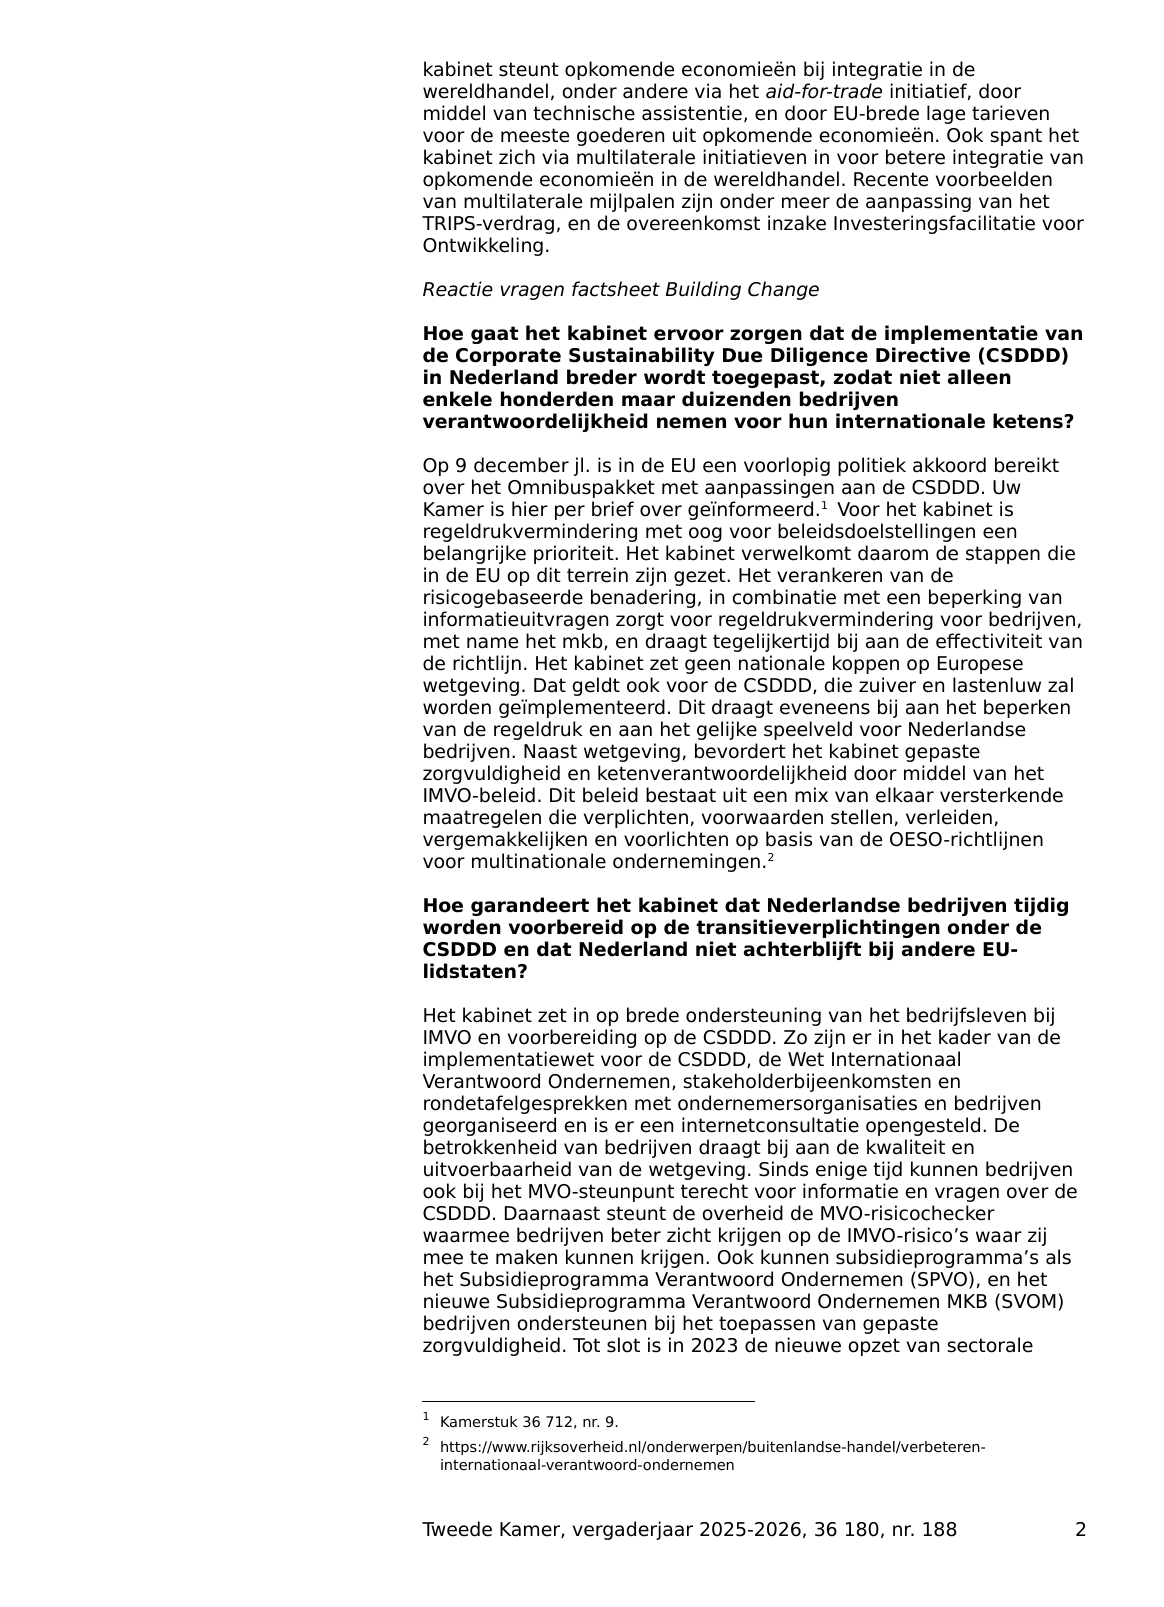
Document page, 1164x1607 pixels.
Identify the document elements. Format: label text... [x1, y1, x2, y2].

text Kamerstuk 36 712, nr. 9. [422, 1410, 1087, 1432]
text Hoe garandeert het kabinet dat Nederlandse bedrijven tijdig worden voorbereid op de transitieverplichtingen onder de CSDDD en dat Nederland niet achterblijft bij andere EU-lidstaten? [422, 895, 1087, 983]
text kabinet steunt opkomende economieën bij integratie in de wereldhandel, onder andere via het aid-for-trade initiatief, door middel van technische assistentie, en door EU-brede lage tarieven voor de meeste goederen uit opkomende economieën. Ook spant het kabinet zich via multilaterale initiatieven in voor betere integratie van opkomende economieën in de wereldhandel. Recente voorbeelden van multilaterale mijlpalen zijn onder meer de aanpassing van het TRIPS-verdrag, en de overeenkomst inzake Investeringsfacilitatie voor Ontwikkeling. [422, 59, 1087, 257]
text Op 9 december jl. is in de EU een voorlopig politiek akkoord bereikt over het Omnibuspakket met aanpassingen aan de CSDDD. Uw Kamer is hier per brief over geïnformeerd. Voor het kabinet is regeldrukvermindering met oog voor beleidsdoelstellingen een belangrijke prioriteit. Het kabinet verwelkomt daarom de stappen die in de EU op dit terrein zijn gezet. Het verankeren van de risicogebaseerde benadering, in combinatie met een beperking van informatieuitvragen zorgt voor regeldrukvermindering voor bedrijven, met name het mkb, en draagt tegelijkertijd bij aan de effectiviteit van de richtlijn. Het kabinet zet geen nationale koppen op Europese wetgeving. Dat geldt ook voor de CSDDD, die zuiver en lastenluw zal worden geïmplementeerd. Dit draagt eveneens bij aan het beperken van de regeldruk en aan het gelijke speelveld voor Nederlandse bedrijven. Naast wetgeving, bevordert het kabinet gepaste zorgvuldigheid en ketenverantwoordelijkheid door middel van het IMVO-beleid. Dit beleid bestaat uit een mix van elkaar versterkende maatregelen die verplichten, voorwaarden stellen, verleiden, vergemakkelijken en voorlichten op basis van de OESO-richtlijnen voor multinationale ondernemingen. [422, 455, 1087, 873]
text Hoe gaat het kabinet ervoor zorgen dat de implementatie van de Corporate Sustainability Due Diligence Directive (CSDDD) in Nederland breder wordt toegepast, zodat niet alleen enkele honderden maar duizenden bedrijven verantwoordelijkheid nemen voor hun internationale ketens? [422, 323, 1087, 433]
subtitle Reactie vragen factsheet Building Change [422, 279, 1087, 301]
text https://www.rijksoverheid.nl/onderwerpen/buitenlandse-handel/verbeteren-internationaal-verantwoord-ondernemen [422, 1435, 1087, 1474]
text Het kabinet zet in op brede ondersteuning van het bedrijfsleven bij IMVO en voorbereiding op de CSDDD. Zo zijn er in het kader van de implementatiewet voor de CSDDD, de Wet Internationaal Verantwoord Ondernemen, stakeholderbijeenkomsten en rondetafelgesprekken met ondernemersorganisaties en bedrijven georganiseerd en is er een internetconsultatie opengesteld. De betrokkenheid van bedrijven draagt bij aan de kwaliteit en uitvoerbaarheid van de wetgeving. Sinds enige tijd kunnen bedrijven ook bij het MVO-steunpunt terecht voor informatie en vragen over de CSDDD. Daarnaast steunt de overheid de MVO-risicochecker waarmee bedrijven beter zicht krijgen op de IMVO-risico’s waar zij mee te maken kunnen krijgen. Ook kunnen subsidieprogramma’s als het Subsidieprogramma Verantwoord Ondernemen (SPVO), en het nieuwe Subsidieprogramma Verantwoord Ondernemen MKB (SVOM) bedrijven ondersteunen bij het toepassen van gepaste zorgvuldigheid. Tot slot is in 2023 de nieuwe opzet van sectorale [422, 1005, 1087, 1357]
